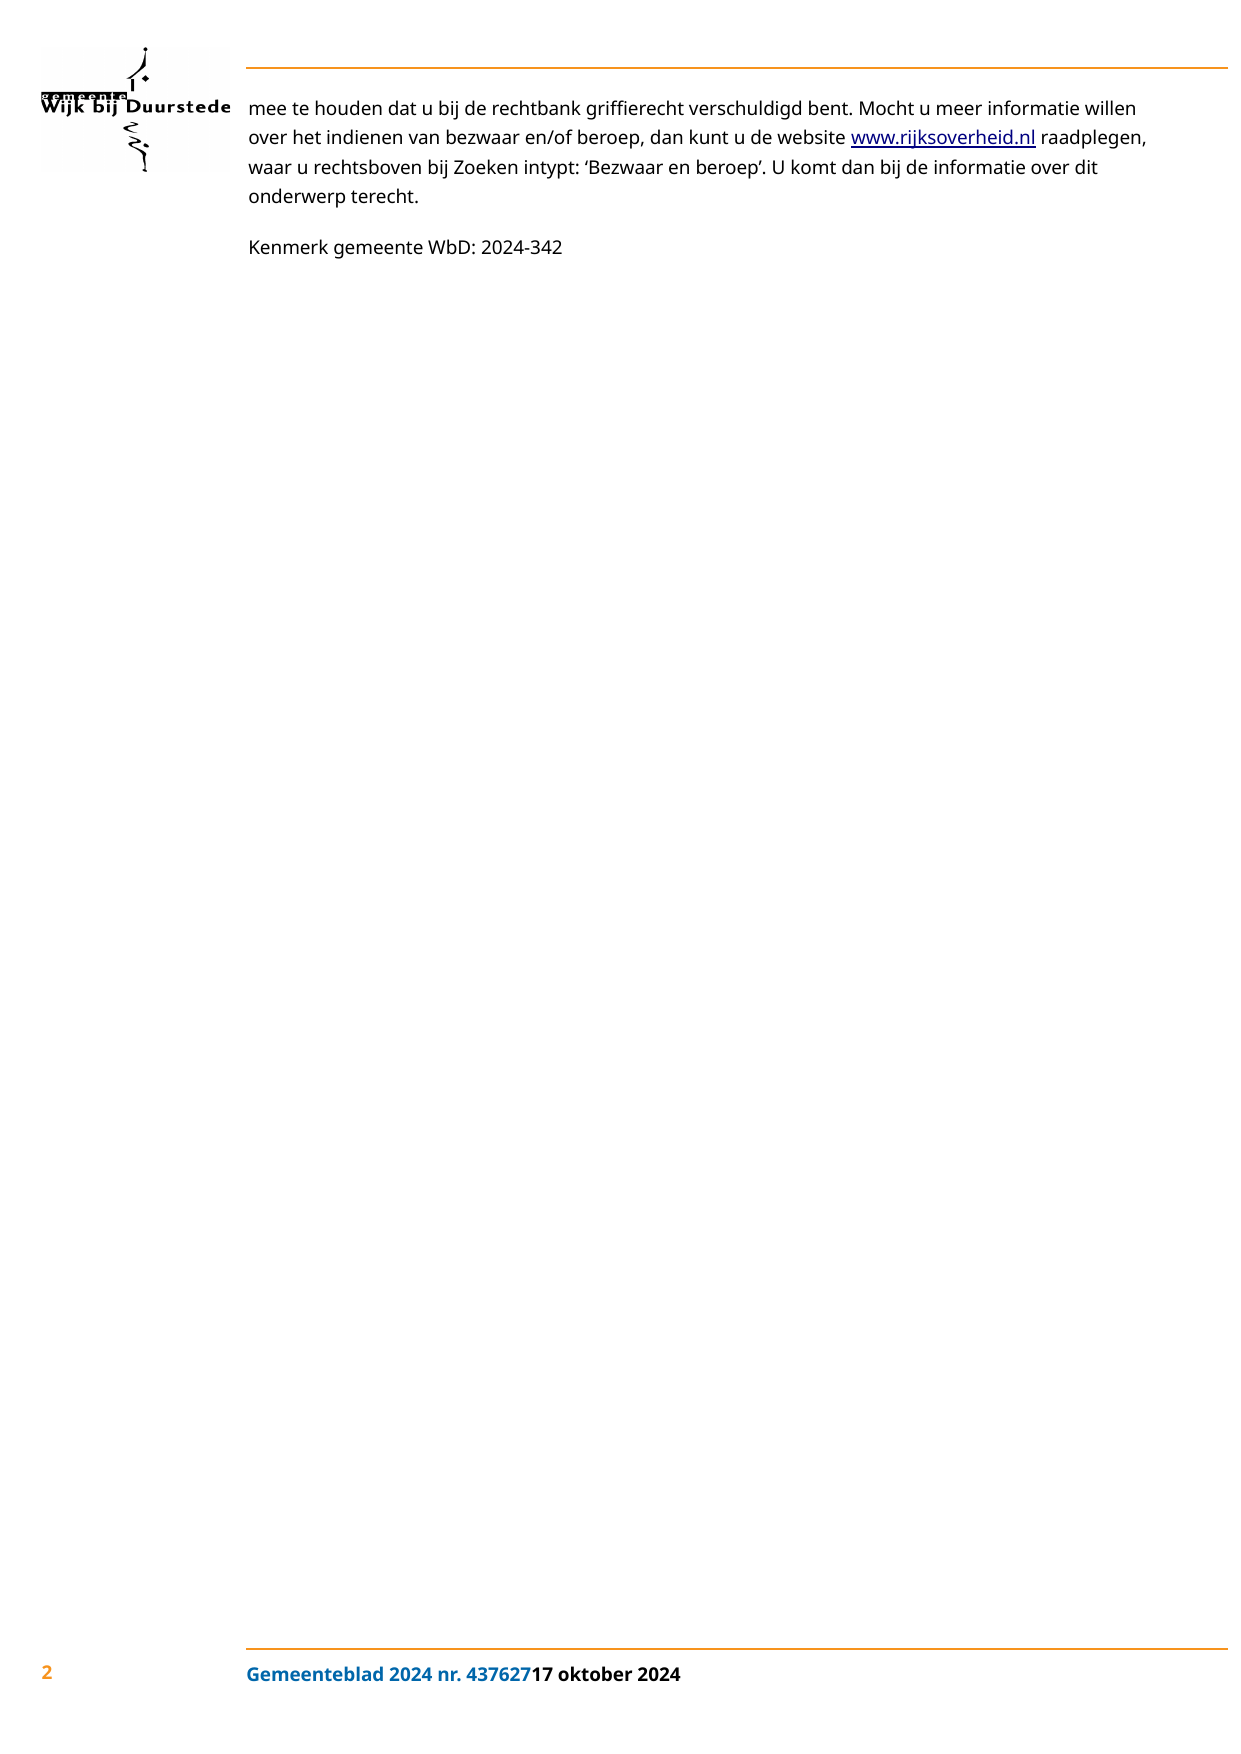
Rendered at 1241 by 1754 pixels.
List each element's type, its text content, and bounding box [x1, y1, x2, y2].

picture [41, 47, 231, 172]
text Kenmerk gemeente WbD: 2024-342 [248, 234, 1152, 260]
text mee te houden dat u bij de rechtbank griffierecht verschuldigd bent. Mocht u meer informatie willen over het indienen van bezwaar en/of beroep, dan kunt u de website www.rijksoverheid.nl raadplegen, waar u rechtsboven bij Zoeken intypt: ‘Bezwaar en beroep’. U komt dan bij de informatie over dit onderwerp terecht. [248, 95, 1152, 209]
